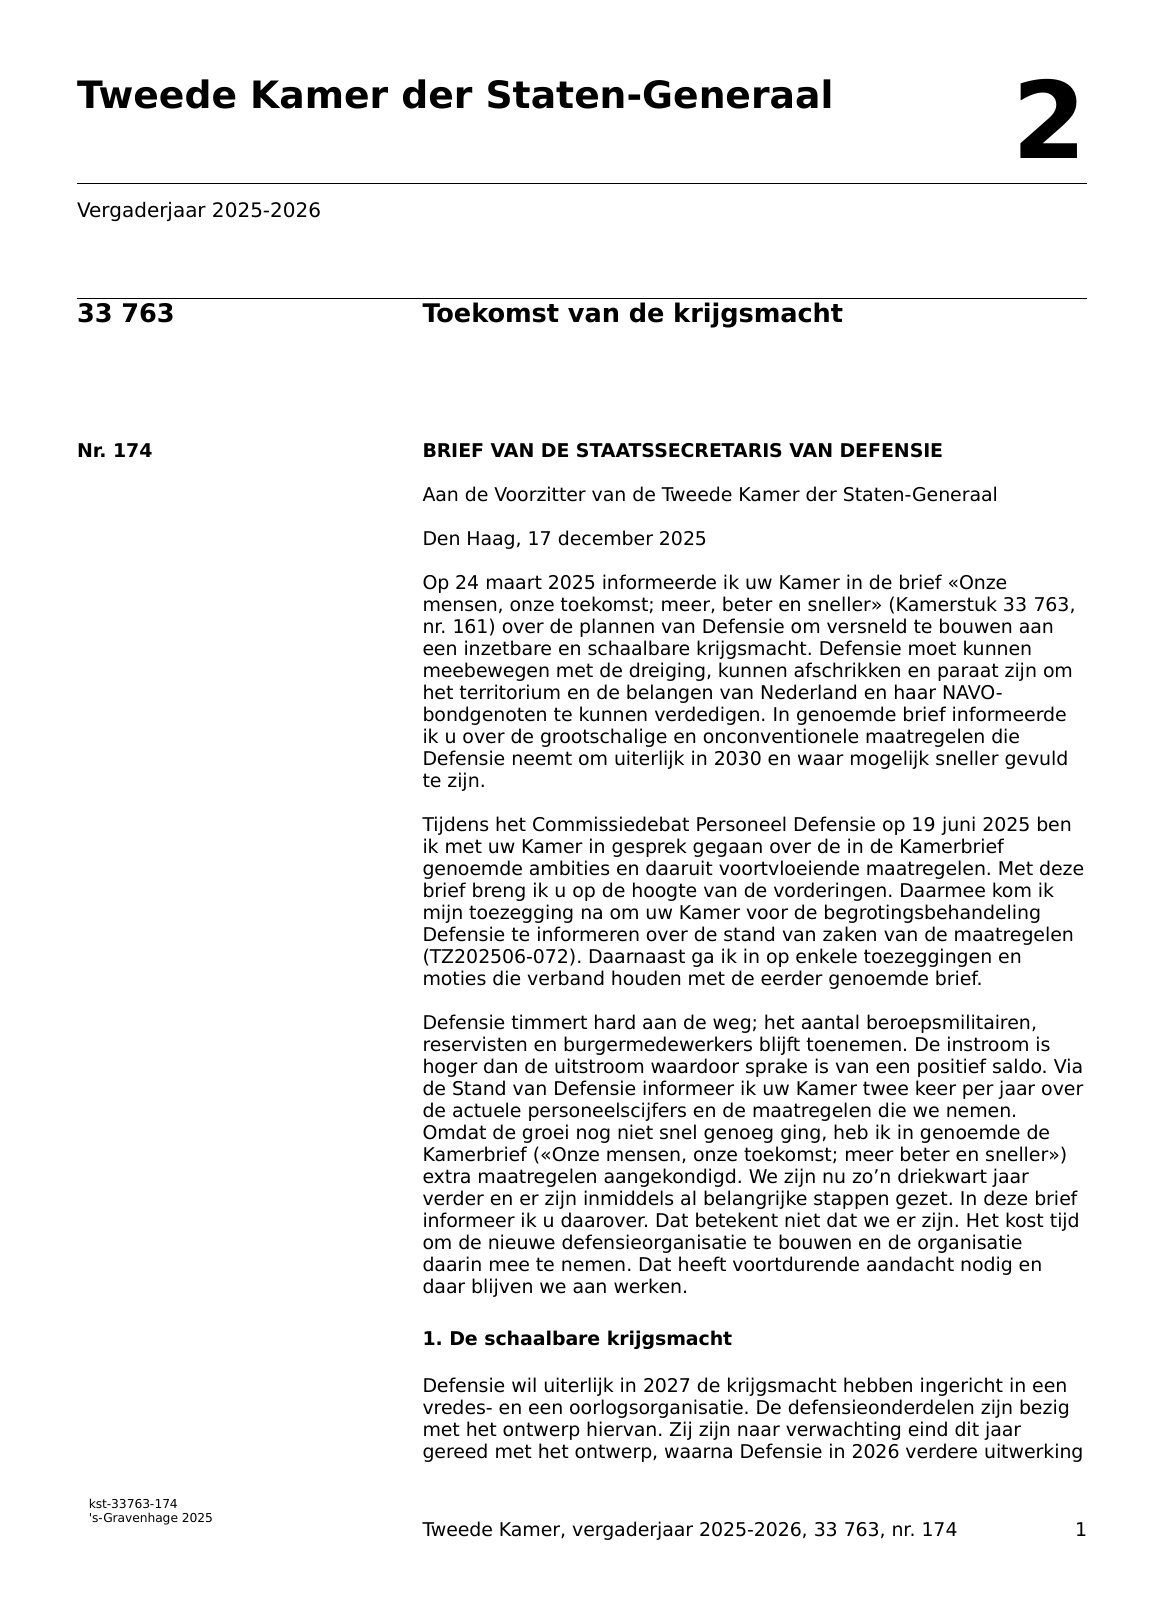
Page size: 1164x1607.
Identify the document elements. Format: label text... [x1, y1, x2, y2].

subtitle 1. De schaalbare krijgsmacht [422, 1328, 1087, 1350]
text 's-Gravenhage 2025 [88, 1511, 323, 1525]
table_cell Vergaderjaar 2025-2026 [77, 184, 1087, 298]
subtitle 33 763 Toekomst van de krijgsmacht [77, 299, 1087, 329]
table_header Tweede Kamer der Staten-Generaal [77, 59, 886, 183]
text Defensie timmert hard aan de weg; het aantal beroepsmilitairen, reservisten en burgermedewerkers blijft toenemen. De instroom is hoger dan de uitstroom waardoor sprake is van een positief saldo. Via de Stand van Defensie informeer ik uw Kamer twee keer per jaar over de actuele personeelscijfers en de maatregelen die we nemen. Omdat de groei nog niet snel genoeg ging, heb ik in genoemde de Kamerbrief («Onze mensen, onze toekomst; meer beter en sneller») extra maatregelen aangekondigd. We zijn nu zo’n driekwart jaar verder en er zijn inmiddels al belangrijke stappen gezet. In deze brief informeer ik u daarover. Dat betekent niet dat we er zijn. Het kost tijd om de nieuwe defensieorganisatie te bouwen en de organisatie daarin mee te nemen. Dat heeft voortdurende aandacht nodig en daar blijven we aan werken. [422, 1012, 1087, 1298]
text Tijdens het Commissiedebat Personeel Defensie op 19 juni 2025 ben ik met uw Kamer in gesprek gegaan over de in de Kamerbrief genoemde ambities en daaruit voortvloeiende maatregelen. Met deze brief breng ik u op de hoogte van de vorderingen. Daarmee kom ik mijn toezegging na om uw Kamer voor de begrotingsbehandeling Defensie te informeren over de stand van zaken van de maatregelen (TZ202506-072). Daarnaast ga ik in op enkele toezeggingen en moties die verband houden met de eerder genoemde brief. [422, 814, 1087, 990]
text Defensie wil uiterlijk in 2027 de krijgsmacht hebben ingericht in een vredes- en een oorlogsorganisatie. De defensieonderdelen zijn bezig met het ontwerp hiervan. Zij zijn naar verwachting eind dit jaar gereed met het ontwerp, waarna Defensie in 2026 verdere uitwerking [422, 1375, 1087, 1463]
table_header 2 [886, 59, 1087, 183]
text kst-33763-174 [88, 1497, 323, 1511]
text Aan de Voorzitter van de Tweede Kamer der Staten-Generaal [422, 484, 1087, 506]
subtitle Nr. 174 BRIEF VAN DE STAATSSECRETARIS VAN DEFENSIE [77, 440, 1087, 462]
text Op 24 maart 2025 informeerde ik uw Kamer in de brief «Onze mensen, onze toekomst; meer, beter en sneller» (Kamerstuk 33 763, nr. 161) over de plannen van Defensie om versneld te bouwen aan een inzetbare en schaalbare krijgsmacht. Defensie moet kunnen meebewegen met de dreiging, kunnen afschrikken en paraat zijn om het territorium en de belangen van Nederland en haar NAVO-bondgenoten te kunnen verdedigen. In genoemde brief informeerde ik u over de grootschalige en onconventionele maatregelen die Defensie neemt om uiterlijk in 2030 en waar mogelijk sneller gevuld te zijn. [422, 572, 1087, 792]
text Den Haag, 17 december 2025 [422, 528, 1087, 550]
